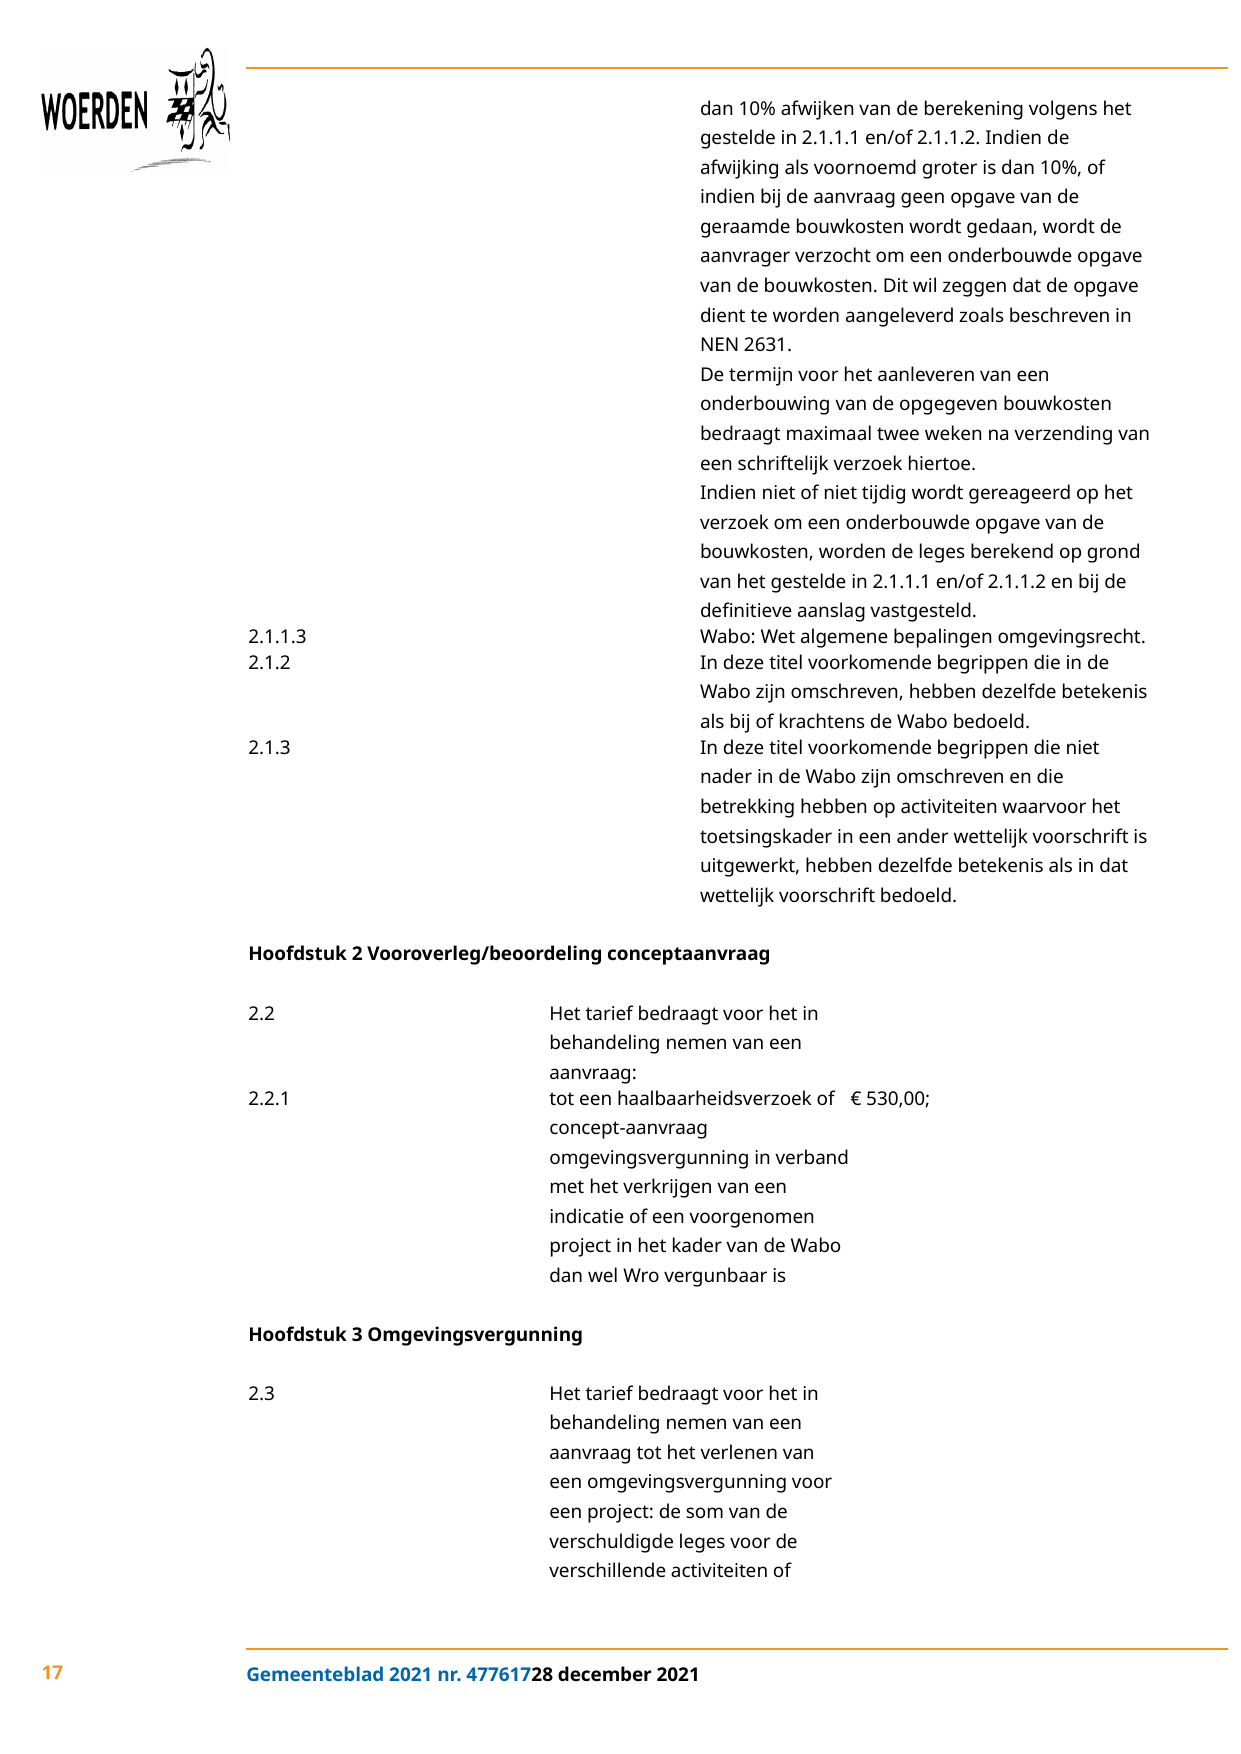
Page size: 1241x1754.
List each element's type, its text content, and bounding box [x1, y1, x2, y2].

table_cell In deze titel voorkomende begrippen die niet nader in de Wabo zijn omschreven en die betrekking hebben op activiteiten waarvoor het toetsingskader in een ander wettelijk voorschrift is uitgewerkt, hebben dezelfde betekenis als in dat wettelijk voorschrift bedoeld. [700, 734, 1152, 908]
text Hoofdstuk 3 Omgevingsvergunning [248, 1321, 1152, 1346]
table_header Het tarief bedraagt voor het in behandeling nemen van een aanvraag: [549, 1000, 850, 1085]
table_cell € 530,00; [850, 1085, 1152, 1288]
table_cell dan 10% afwijken van de berekening volgens het gestelde in 2.1.1.1 en/of 2.1.1.2. Indien de afwijking als voornoemd groter is dan 10%, of indien bij de aanvraag geen opgave van de geraamde bouwkosten wordt gedaan, wordt de aanvrager verzocht om een onderbouwde opgave van de bouwkosten. Dit wil zeggen dat de opgave dient te worden aangeleverd zoals beschreven in NEN 2631. De termijn voor het aanleveren van een onderbouwing van de opgegeven bouwkosten bedraagt maximaal twee weken na verzending van een schriftelijk verzoek hiertoe. Indien niet of niet tijdig wordt gereageerd op het verzoek om een onderbouwde opgave van de bouwkosten, worden de leges berekend op grond van het gestelde in 2.1.1.1 en/of 2.1.1.2 en bij de definitieve aanslag vastgesteld. [700, 95, 1152, 623]
table_cell Wabo: Wet algemene bepalingen omgevingsrecht. [700, 624, 1152, 649]
table_cell 2.1.2 [248, 649, 700, 734]
table_header [850, 1380, 1152, 1583]
table_cell [248, 95, 700, 623]
table_cell tot een haalbaarheidsverzoek of concept-aanvraag omgevingsvergunning in verband met het verkrijgen van een indicatie of een voorgenomen project in het kader van de Wabo dan wel Wro vergunbaar is [549, 1085, 850, 1288]
table_header [850, 1000, 1152, 1085]
table_header 2.2 [248, 1000, 549, 1085]
table_cell 2.1.3 [248, 734, 700, 908]
table_header Het tarief bedraagt voor het in behandeling nemen van een aanvraag tot het verlenen van een omgevingsvergunning voor een project: de som van de verschuldigde leges voor de verschillende activiteiten of [549, 1380, 850, 1583]
table_cell 2.2.1 [248, 1085, 549, 1288]
text Hoofdstuk 2 Vooroverleg/beoordeling conceptaanvraag [248, 941, 1152, 966]
table_header 2.3 [248, 1380, 549, 1583]
picture [41, 47, 231, 172]
table_cell In deze titel voorkomende begrippen die in de Wabo zijn omschreven, hebben dezelfde betekenis als bij of krachtens de Wabo bedoeld. [700, 649, 1152, 734]
table_cell 2.1.1.3 [248, 624, 700, 649]
